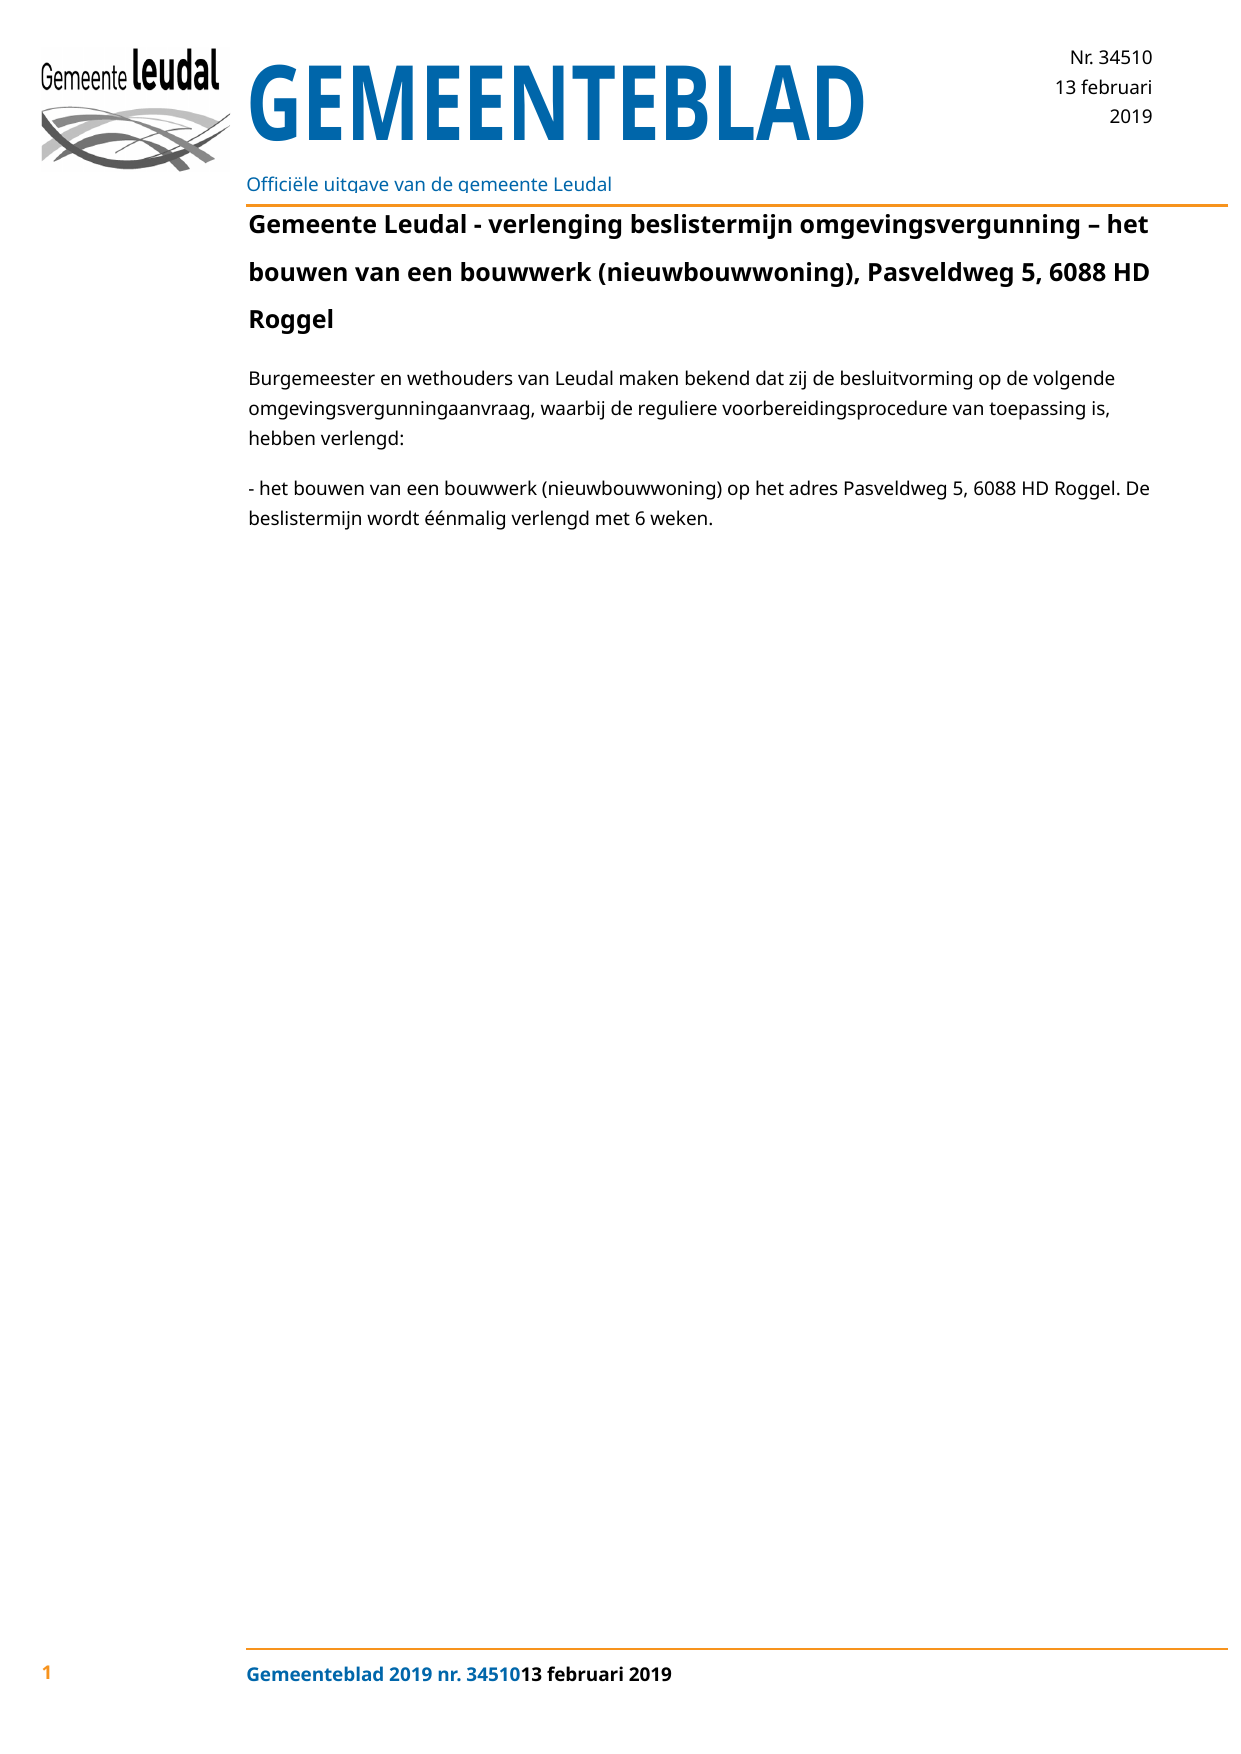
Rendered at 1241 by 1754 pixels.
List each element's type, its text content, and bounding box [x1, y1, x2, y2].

text - het bouwen van een bouwwerk (nieuwbouwwoning) op het adres Pasveldweg 5, 6088 HD Roggel. De beslistermijn wordt éénmalig verlengd met 6 weken. [248, 475, 1152, 530]
text Gemeente Leudal - verlenging beslistermijn omgevingsvergunning – het bouwen van een bouwwerk (nieuwbouwwoning), Pasveldweg 5, 6088 HD Roggel [248, 207, 1152, 336]
picture [41, 47, 231, 172]
text Burgemeester en wethouders van Leudal maken bekend dat zij de besluitvorming op de volgende omgevingsvergunningaanvraag, waarbij de reguliere voorbereidingsprocedure van toepassing is, hebben verlengd: [248, 366, 1152, 450]
